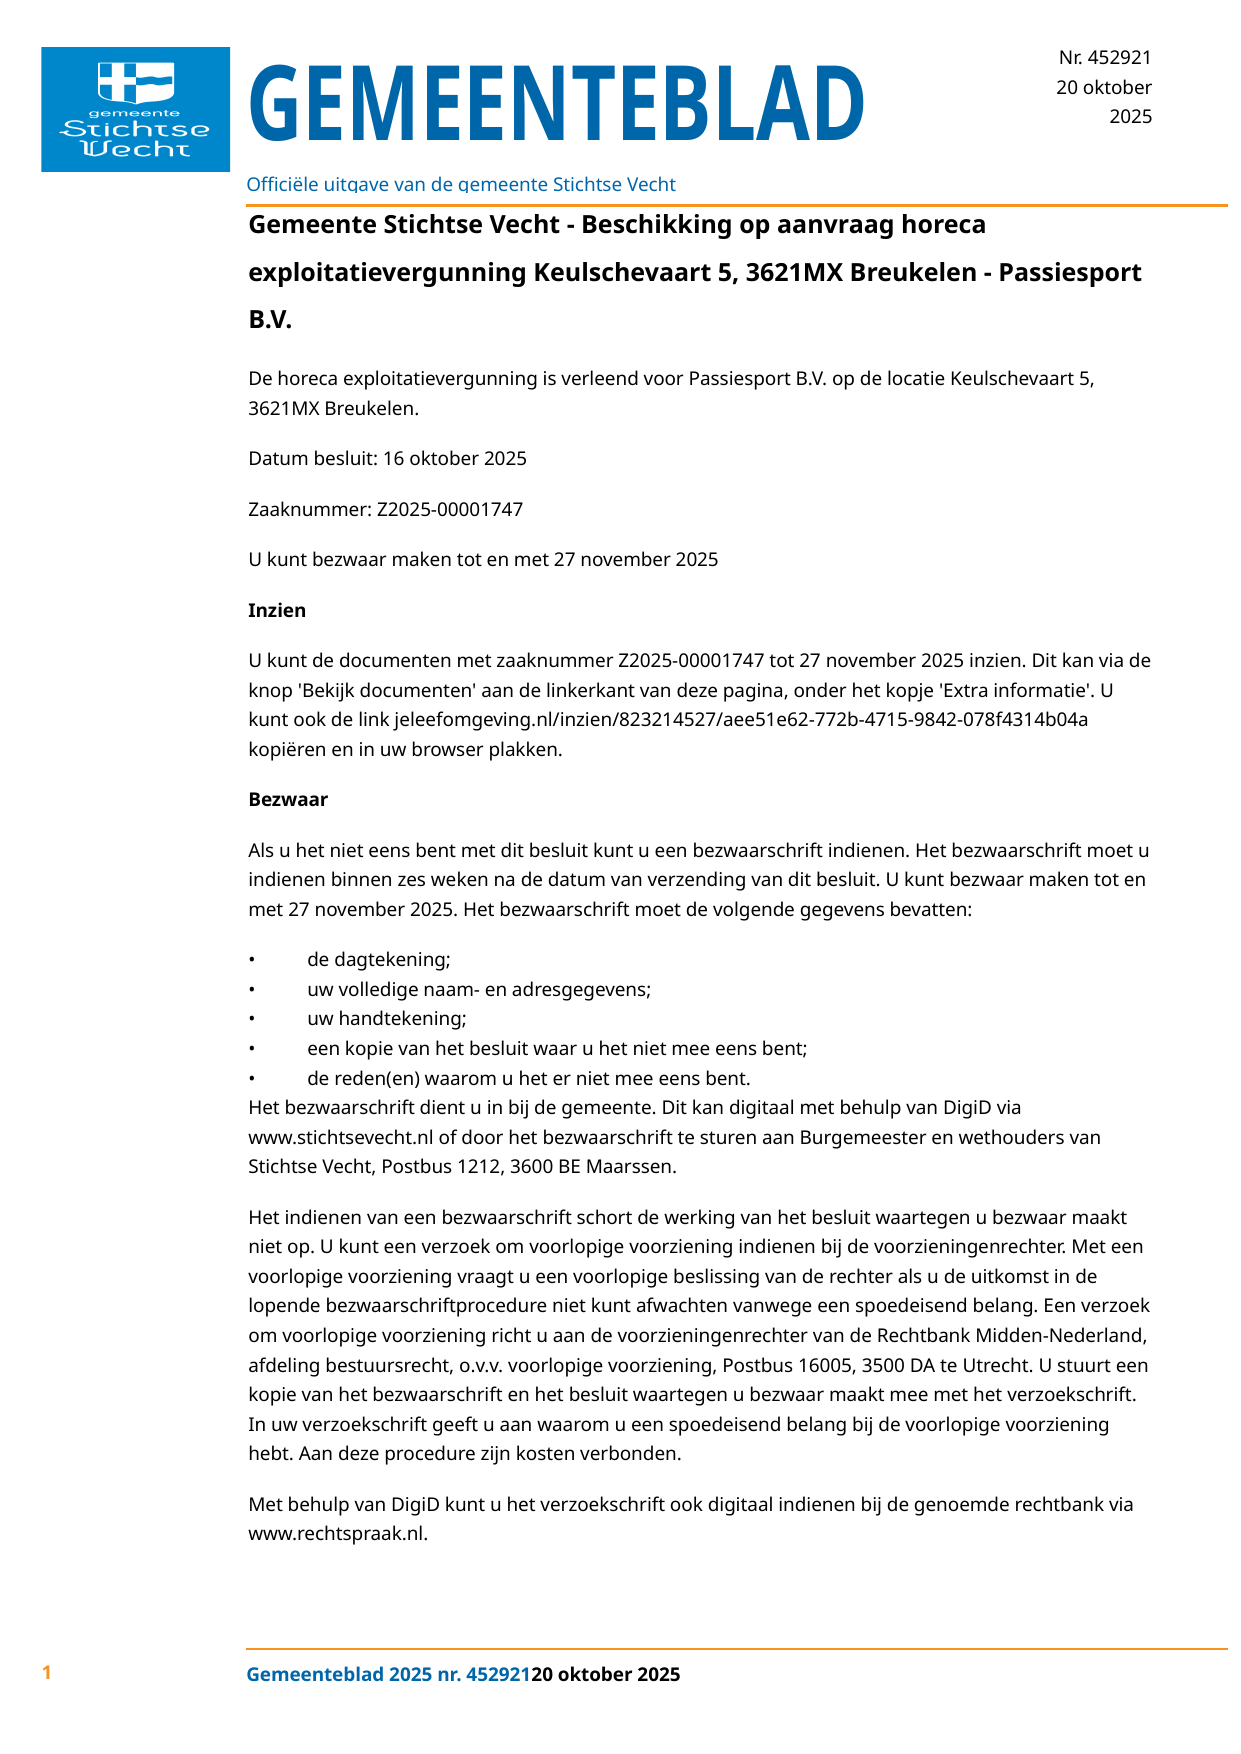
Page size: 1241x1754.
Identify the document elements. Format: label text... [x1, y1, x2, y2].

list de reden(en) waarom u het er niet mee eens bent. [248, 1065, 1152, 1090]
text Met behulp van DigiD kunt u het verzoekschrift ook digitaal indienen bij de genoemde rechtbank via www.rechtspraak.nl. [248, 1491, 1152, 1546]
text De horeca exploitatievergunning is verleend voor Passiesport B.V. op de locatie Keulschevaart 5, 3621MX Breukelen. [248, 366, 1152, 421]
text Het indienen van een bezwaarschrift schort de werking van het besluit waartegen u bezwaar maakt niet op. U kunt een verzoek om voorlopige voorziening indienen bij de voorzieningenrechter. Met een voorlopige voorziening vraagt u een voorlopige beslissing van de rechter als u de uitkomst in de lopende bezwaarschriftprocedure niet kunt afwachten vanwege een spoedeisend belang. Een verzoek om voorlopige voorziening richt u aan de voorzieningenrechter van de Rechtbank Midden-Nederland, afdeling bestuursrecht, o.v.v. voorlopige voorziening, Postbus 16005, 3500 DA te Utrecht. U stuurt een kopie van het bezwaarschrift en het besluit waartegen u bezwaar maakt mee met het verzoekschrift. In uw verzoekschrift geeft u aan waarom u een spoedeisend belang bij de voorlopige voorziening hebt. Aan deze procedure zijn kosten verbonden. [248, 1204, 1152, 1466]
picture [99, 63, 135, 101]
text U kunt de documenten met zaaknummer Z2025-00001747 tot 27 november 2025 inzien. Dit kan via de knop 'Bekijk documenten' aan de linkerkant van deze pagina, onder het kopje 'Extra informatie'. U kunt ook de link jeleefomgeving.nl/inzien/823214527/aee51e62-772b-4715-9842-078f4314b04a kopiëren en in uw browser plakken. [248, 647, 1152, 762]
text U kunt bezwaar maken tot en met 27 november 2025 [248, 546, 1152, 572]
text Zaaknummer: Z2025-00001747 [248, 496, 1152, 522]
picture [137, 63, 174, 103]
text Als u het niet eens bent met dit besluit kunt u een bezwaarschrift indienen. Het bezwaarschrift moet u indienen binnen zes weken na de datum van verzending van dit besluit. U kunt bezwaar maken tot en met 27 november 2025. Het bezwaarschrift moet de volgende gegevens bevatten: [248, 837, 1152, 922]
text Bezwaar [248, 786, 1152, 812]
list de dagtekening; [248, 946, 1152, 972]
text Inzien [248, 597, 1152, 622]
text Gemeente Stichtse Vecht - Beschikking op aanvraag horeca exploitatievergunning Keulschevaart 5, 3621MX Breukelen - Passiesport B.V. [248, 207, 1152, 336]
list uw volledige naam- en adresgegevens; [248, 976, 1152, 1002]
list een kopie van het besluit waar u het niet mee eens bent; [248, 1035, 1152, 1061]
list uw handtekening; [248, 1006, 1152, 1031]
text Datum besluit: 16 oktober 2025 [248, 446, 1152, 471]
text Het bezwaarschrift dient u in bij de gemeente. Dit kan digitaal met behulp van DigiD via www.stichtsevecht.nl of door het bezwaarschrift te sturen aan Burgemeester en wethouders van Stichtse Vecht, Postbus 1212, 3600 BE Maarssen. [248, 1094, 1152, 1179]
